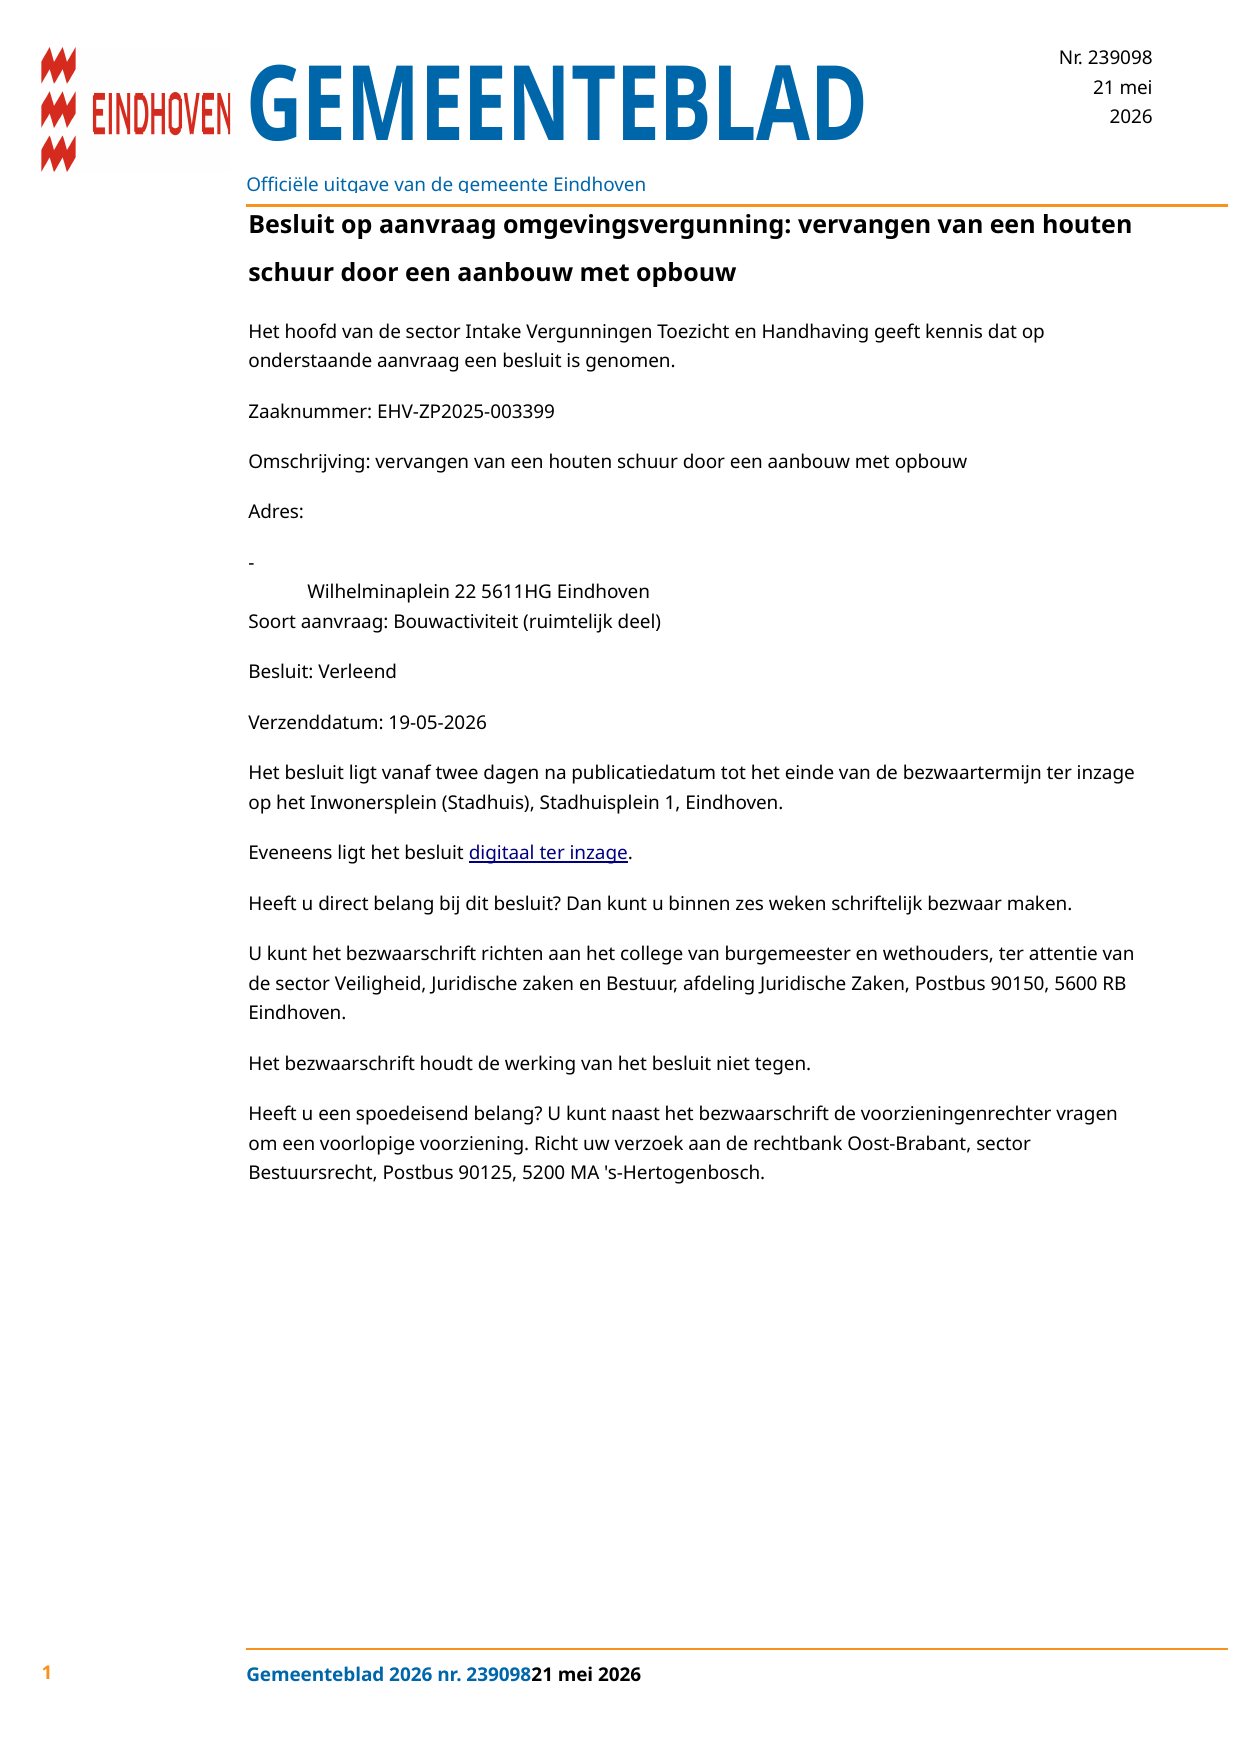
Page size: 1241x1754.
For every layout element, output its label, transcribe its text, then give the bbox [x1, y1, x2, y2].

text Het besluit ligt vanaf twee dagen na publicatiedatum tot het einde van de bezwaartermijn ter inzage op het Inwonersplein (Stadhuis), Stadhuisplein 1, Eindhoven. [248, 759, 1152, 815]
list Wilhelminaplein 22 5611HG Eindhoven [248, 579, 1152, 604]
text Besluit: Verleend [248, 659, 1152, 684]
text Eveneens ligt het besluit digitaal ter inzage. [248, 839, 1152, 865]
text Verzenddatum: 19-05-2026 [248, 709, 1152, 735]
text Adres: [248, 499, 1152, 524]
text Besluit op aanvraag omgevingsvergunning: vervangen van een houten schuur door een aanbouw met opbouw [248, 207, 1152, 288]
text Het hoofd van de sector Intake Vergunningen Toezicht en Handhaving geeft kennis dat op onderstaande aanvraag een besluit is genomen. [248, 318, 1152, 373]
text Zaaknummer: EHV-ZP2025-003399 [248, 398, 1152, 424]
text Het bezwaarschrift houdt de werking van het besluit niet tegen. [248, 1050, 1152, 1076]
picture [41, 47, 231, 172]
text Soort aanvraag: Bouwactiviteit (ruimtelijk deel) [248, 608, 1152, 634]
text Omschrijving: vervangen van een houten schuur door een aanbouw met opbouw [248, 448, 1152, 474]
text Heeft u direct belang bij dit besluit? Dan kunt u binnen zes weken schriftelijk bezwaar maken. [248, 890, 1152, 916]
text U kunt het bezwaarschrift richten aan het college van burgemeester en wethouders, ter attentie van de sector Veiligheid, Juridische zaken en Bestuur, afdeling Juridische Zaken, Postbus 90150, 5600 RB Eindhoven. [248, 940, 1152, 1025]
text Heeft u een spoedeisend belang? U kunt naast het bezwaarschrift de voorzieningenrechter vragen om een voorlopige voorziening. Richt uw verzoek aan de rechtbank Oost-Brabant, sector Bestuursrecht, Postbus 90125, 5200 MA 's-Hertogenbosch. [248, 1100, 1152, 1185]
